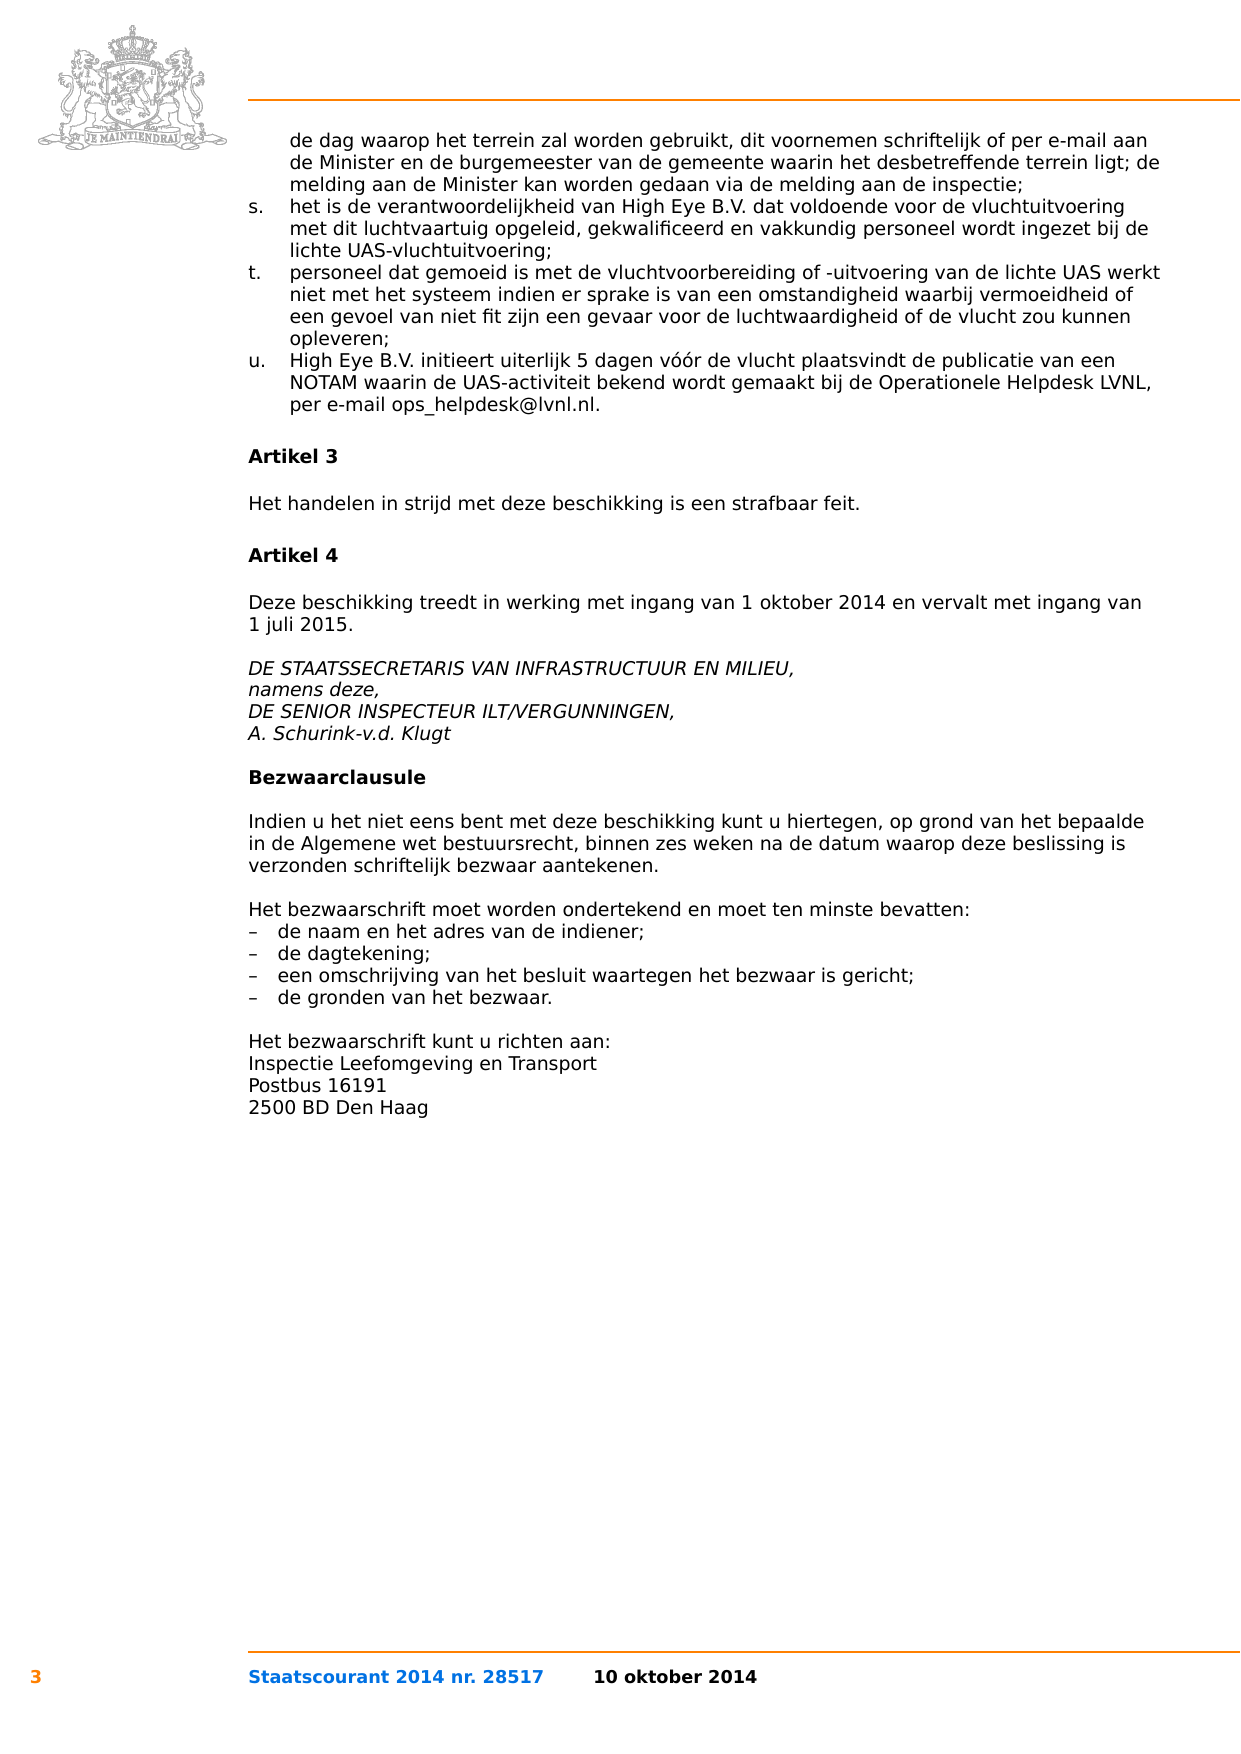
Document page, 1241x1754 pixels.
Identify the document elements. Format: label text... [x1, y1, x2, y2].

text Bezwaarclausule [248, 767, 1163, 789]
text – een omschrijving van het besluit waartegen het bezwaar is gericht; [248, 965, 1163, 987]
text – de gronden van het bezwaar. [248, 987, 1163, 1009]
text Het handelen in strijd met deze beschikking is een strafbaar feit. [248, 493, 1163, 514]
text Het bezwaarschrift kunt u richten aan: [248, 1031, 1163, 1053]
text Indien u het niet eens bent met deze beschikking kunt u hiertegen, op grond van het bepaalde in de Algemene wet bestuursrecht, binnen zes weken na de datum waarop deze beslissing is verzonden schriftelijk bezwaar aantekenen. [248, 811, 1163, 877]
text de dag waarop het terrein zal worden gebruikt, dit voornemen schriftelijk of per e-mail aan de Minister en de burgemeester van de gemeente waarin het desbetreffende terrein ligt; de melding aan de Minister kan worden gedaan via de melding aan de inspectie; [248, 130, 1163, 196]
text Inspectie Leefomgeving en Transport [248, 1053, 1163, 1074]
text t. personeel dat gemoeid is met de vluchtvoorbereiding of -uitvoering van de lichte UAS werkt niet met het systeem indien er sprake is van een omstandigheid waarbij vermoeidheid of een gevoel van niet fit zijn een gevaar voor de luchtwaardigheid of de vlucht zou kunnen opleveren; [248, 262, 1163, 350]
picture [38, 25, 227, 150]
text u. High Eye B.V. initieert uiterlijk 5 dagen vóór de vlucht plaatsvindt de publicatie van een NOTAM waarin de UAS-activiteit bekend wordt gemaakt bij de Operationele Helpdesk LVNL, per e-mail ops_helpdesk@lvnl.nl. [248, 350, 1163, 416]
subtitle Artikel 4 [248, 544, 1163, 567]
text Postbus 16191 [248, 1074, 1163, 1097]
text – de dagtekening; [248, 943, 1163, 965]
text 2500 BD Den Haag [248, 1097, 1163, 1118]
text – de naam en het adres van de indiener; [248, 921, 1163, 943]
text DE STAATSSECRETARIS VAN INFRASTRUCTUUR EN MILIEU, namens deze, DE SENIOR INSPECTEUR ILT/VERGUNNINGEN, A. Schurink-v.d. Klugt [248, 657, 1163, 745]
text Het bezwaarschrift moet worden ondertekend en moet ten minste bevatten: [248, 899, 1163, 921]
subtitle Artikel 3 [248, 446, 1163, 468]
text Deze beschikking treedt in werking met ingang van 1 oktober 2014 en vervalt met ingang van 1 juli 2015. [248, 592, 1163, 636]
text s. het is de verantwoordelijkheid van High Eye B.V. dat voldoende voor de vluchtuitvoering met dit luchtvaartuig opgeleid, gekwalificeerd en vakkundig personeel wordt ingezet bij de lichte UAS-vluchtuitvoering; [248, 196, 1163, 262]
